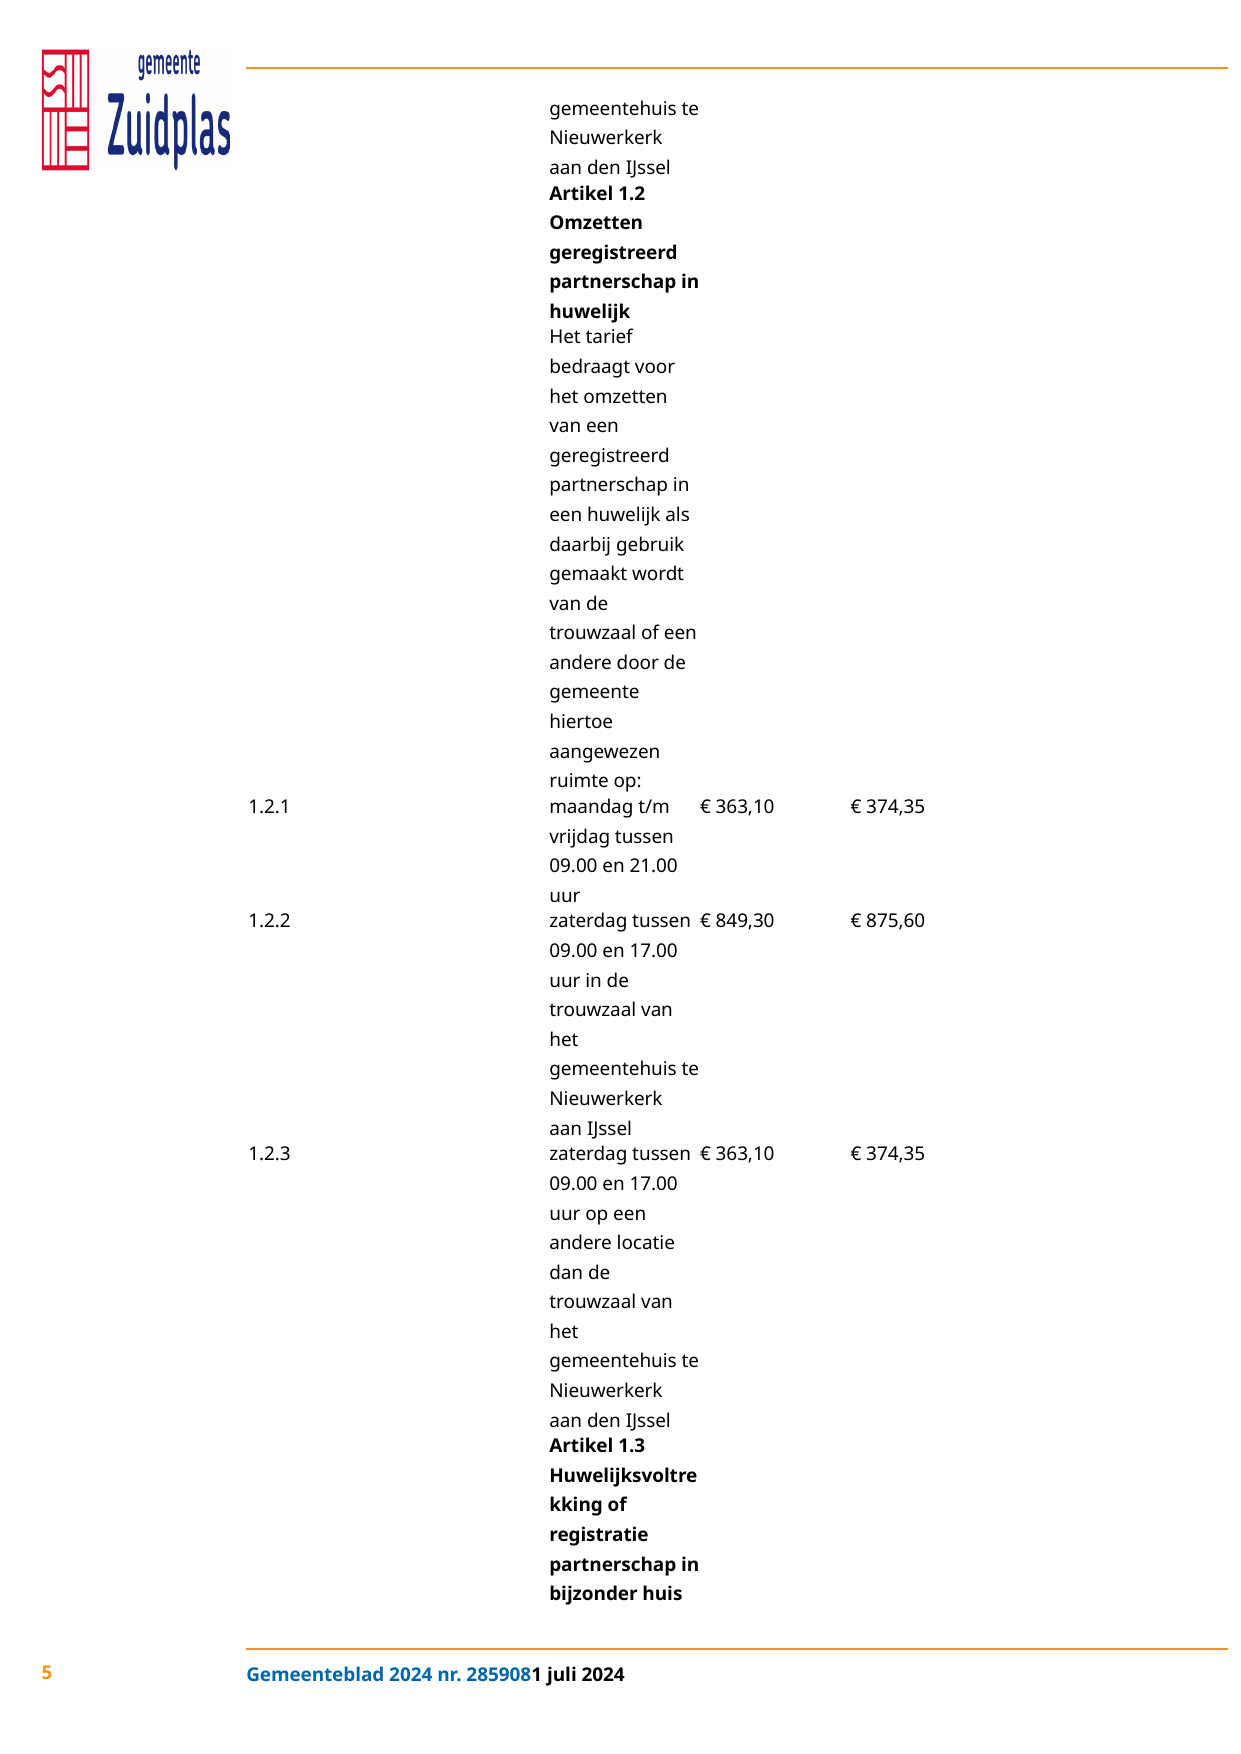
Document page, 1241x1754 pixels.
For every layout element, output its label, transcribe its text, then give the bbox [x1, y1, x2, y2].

table_cell [1001, 908, 1152, 1141]
table_cell [399, 324, 549, 793]
table_cell € 363,10 [700, 793, 850, 908]
table_cell [1001, 95, 1152, 180]
table_cell zaterdag tussen 09.00 en 17.00 uur in de trouwzaal van het gemeentehuis te Nieuwerkerk aan IJssel [549, 908, 700, 1141]
table_cell € 875,60 [850, 908, 1001, 1141]
table_cell € 374,35 [850, 793, 1001, 908]
table_cell [850, 1433, 1001, 1606]
table_cell 1.2.2 [248, 908, 398, 1141]
table_cell [1001, 793, 1152, 908]
table_cell [248, 324, 398, 793]
table_cell 1.2.1 [248, 793, 398, 908]
table_cell [1001, 1141, 1152, 1432]
table_cell [248, 180, 398, 324]
table_cell [248, 1433, 398, 1606]
table_cell [399, 1433, 549, 1606]
table_cell [1001, 180, 1152, 324]
table_cell [700, 1433, 850, 1606]
table_cell [850, 180, 1001, 324]
table_cell [700, 95, 850, 180]
table_cell zaterdag tussen 09.00 en 17.00 uur op een andere locatie dan de trouwzaal van het gemeentehuis te Nieuwerkerk aan den IJssel [549, 1141, 700, 1432]
table_cell [399, 95, 549, 180]
table_cell [700, 180, 850, 324]
table_cell € 849,30 [700, 908, 850, 1141]
table_cell [399, 908, 549, 1141]
table_cell [248, 95, 398, 180]
table_cell [399, 1141, 549, 1432]
table_cell gemeentehuis te Nieuwerkerk aan den IJssel [549, 95, 700, 180]
table_cell € 374,35 [850, 1141, 1001, 1432]
table_cell [850, 324, 1001, 793]
table_cell [399, 180, 549, 324]
table_cell [1001, 324, 1152, 793]
table_cell € 363,10 [700, 1141, 850, 1432]
table_cell Artikel 1.3 Huwelijksvoltrekking of registratie partnerschap in bijzonder huis [549, 1433, 700, 1606]
table_cell Het tarief bedraagt voor het omzetten van een geregistreerd partnerschap in een huwelijk als daarbij gebruik gemaakt wordt van de trouwzaal of een andere door de gemeente hiertoe aangewezen ruimte op: [549, 324, 700, 793]
table_cell Artikel 1.2 Omzetten geregistreerd partnerschap in huwelijk [549, 180, 700, 324]
table_cell [850, 95, 1001, 180]
table_cell 1.2.3 [248, 1141, 398, 1432]
table_cell [1001, 1433, 1152, 1606]
picture [41, 47, 231, 172]
table_cell maandag t/m vrijdag tussen 09.00 en 21.00 uur [549, 793, 700, 908]
table_cell [700, 324, 850, 793]
table_cell [399, 793, 549, 908]
